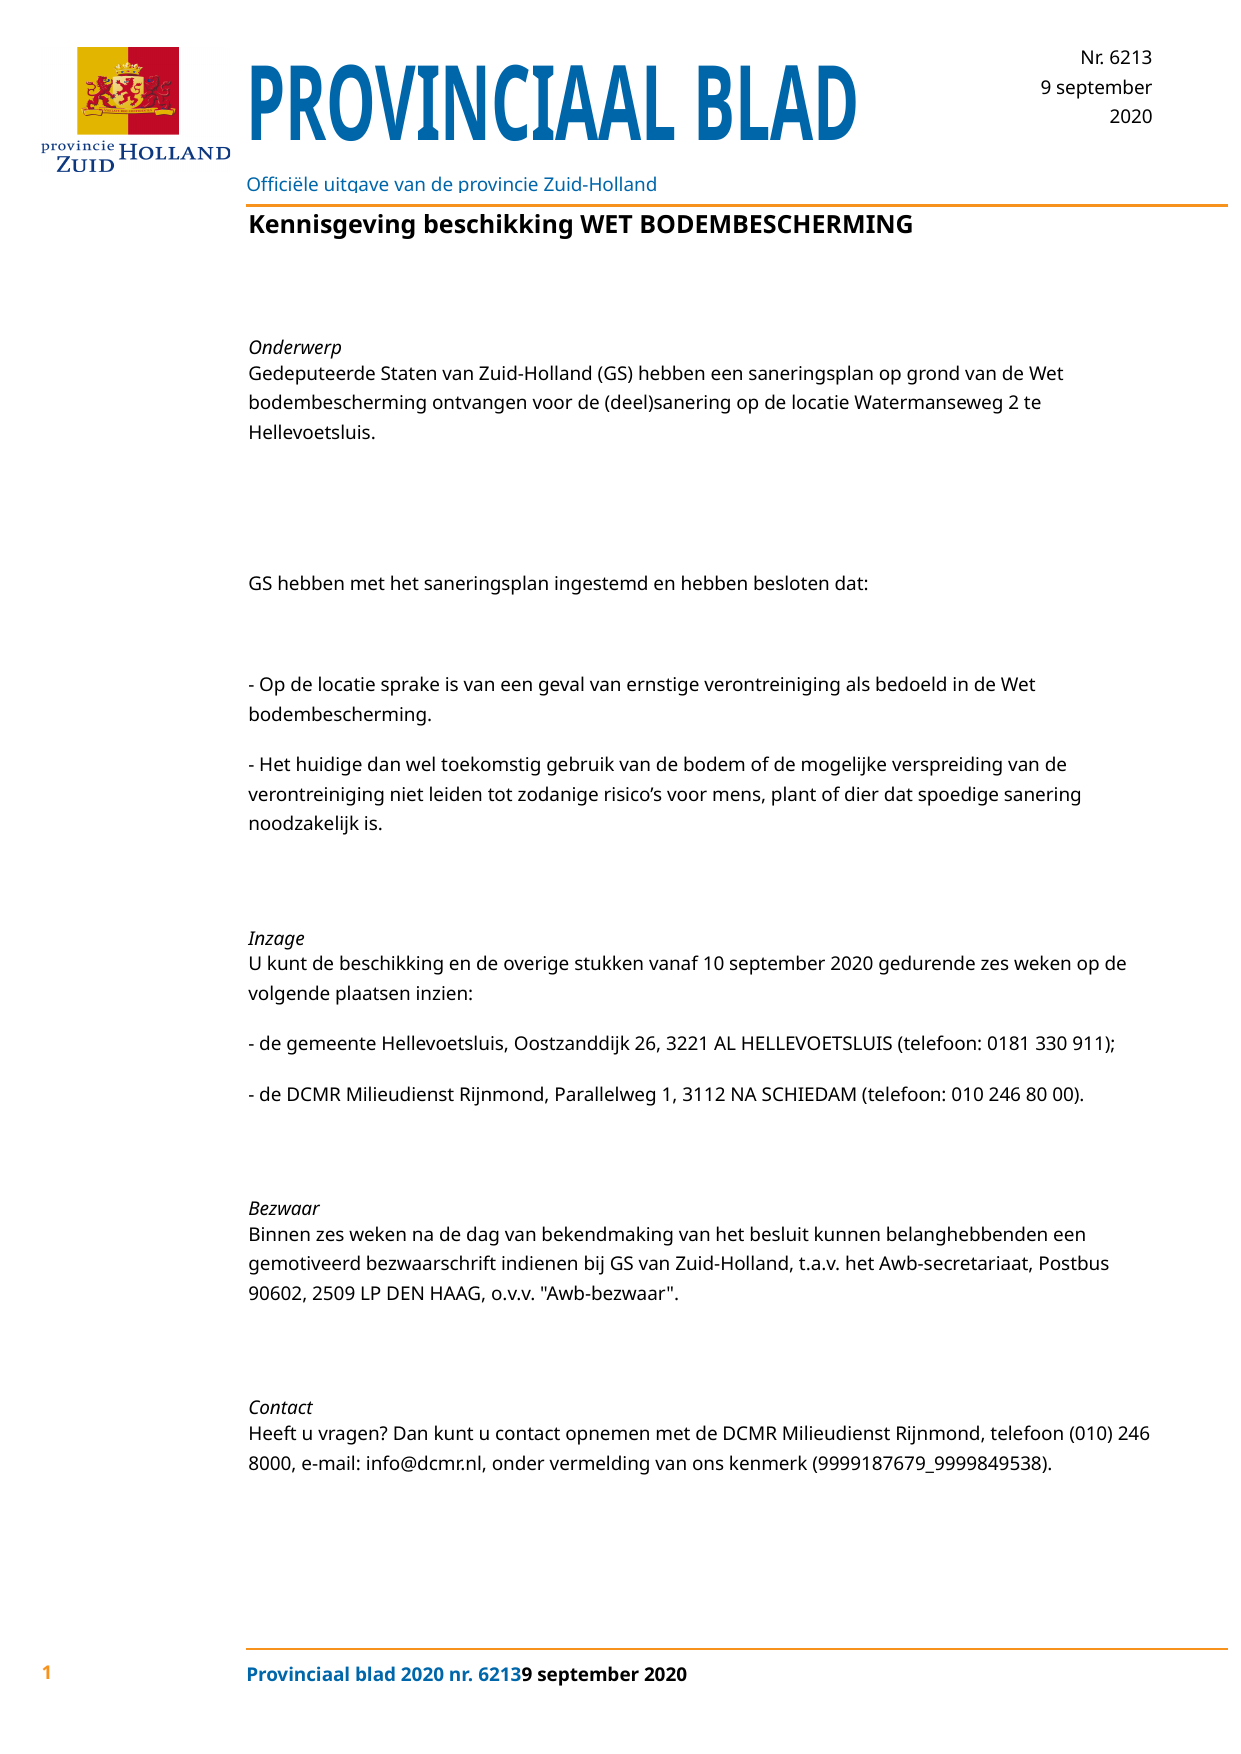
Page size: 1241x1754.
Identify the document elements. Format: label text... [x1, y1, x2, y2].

text Contact [248, 1394, 1152, 1420]
text Binnen zes weken na de dag van bekendmaking van het besluit kunnen belanghebbenden een gemotiveerd bezwaarschrift indienen bij GS van Zuid-Holland, t.a.v. het Awb-secretariaat, Postbus 90602, 2509 LP DEN HAAG, o.v.v. "Awb-bezwaar". [248, 1221, 1152, 1306]
text U kunt de beschikking en de overige stukken vanaf 10 september 2020 gedurende zes weken op de volgende plaatsen inzien: [248, 951, 1152, 1006]
text Inzage [248, 925, 1152, 951]
text - Het huidige dan wel toekomstig gebruik van de bodem of de mogelijke verspreiding van de verontreiniging niet leiden tot zodanige risico’s voor mens, plant of dier dat spoedige sanering noodzakelijk is. [248, 751, 1152, 836]
text Bezwaar [248, 1195, 1152, 1221]
text Onderwerp [248, 334, 1152, 360]
picture [41, 47, 231, 172]
text GS hebben met het saneringsplan ingestemd en hebben besloten dat: [248, 570, 1152, 596]
text Gedeputeerde Staten van Zuid-Holland (GS) hebben een saneringsplan op grond van de Wet bodembescherming ontvangen voor de (deel)sanering op de locatie Watermanseweg 2 te Hellevoetsluis. [248, 360, 1152, 445]
text Kennisgeving beschikking WET BODEMBESCHERMING [248, 207, 1152, 241]
text Heeft u vragen? Dan kunt u contact opnemen met de DCMR Milieudienst Rijnmond, telefoon (010) 246 8000, e-mail: info@dcmr.nl, onder vermelding van ons kenmerk (9999187679_9999849538). [248, 1420, 1152, 1476]
text - de DCMR Milieudienst Rijnmond, Parallelweg 1, 3112 NA SCHIEDAM (telefoon: 010 246 80 00). [248, 1081, 1152, 1107]
text - Op de locatie sprake is van een geval van ernstige verontreiniging als bedoeld in de Wet bodembescherming. [248, 671, 1152, 727]
text - de gemeente Hellevoetsluis, Oostzanddijk 26, 3221 AL HELLEVOETSLUIS (telefoon: 0181 330 911); [248, 1031, 1152, 1056]
